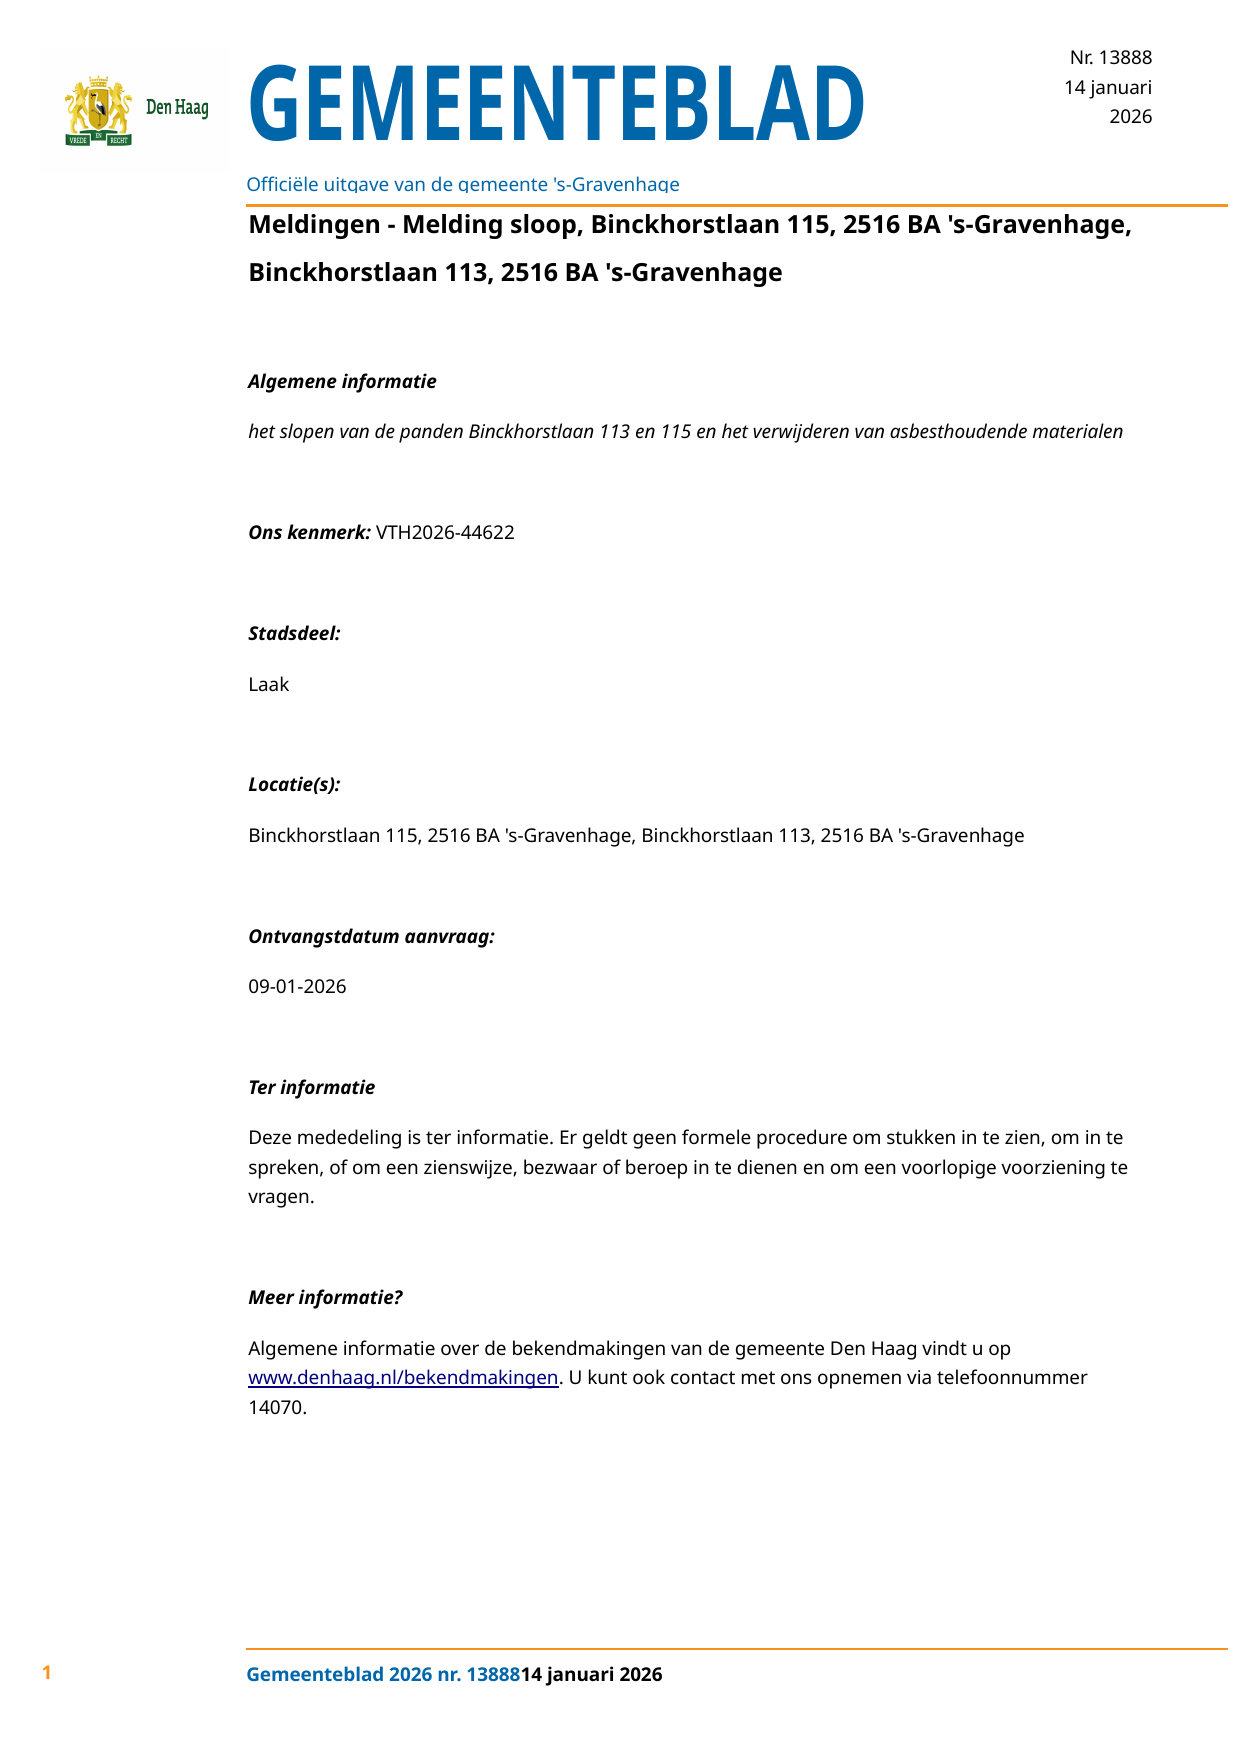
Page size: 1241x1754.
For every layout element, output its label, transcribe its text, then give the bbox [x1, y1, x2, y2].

picture [41, 47, 231, 172]
text Deze mededeling is ter informatie. Er geldt geen formele procedure om stukken in te zien, om in te spreken, of om een zienswijze, bezwaar of beroep in te dienen en om een voorlopige voorziening te vragen. [248, 1124, 1152, 1209]
text Algemene informatie [248, 368, 1152, 394]
text 09-01-2026 [248, 973, 1152, 999]
text het slopen van de panden Binckhorstlaan 113 en 115 en het verwijderen van asbesthoudende materialen [248, 419, 1152, 444]
text Meldingen - Melding sloop, Binckhorstlaan 115, 2516 BA 's-Gravenhage, Binckhorstlaan 113, 2516 BA 's-Gravenhage [248, 207, 1152, 288]
text Ons kenmerk: VTH2026-44622 [248, 519, 1152, 545]
text Binckhorstlaan 115, 2516 BA 's-Gravenhage, Binckhorstlaan 113, 2516 BA 's-Gravenhage [248, 822, 1152, 848]
text Locatie(s): [248, 772, 1152, 797]
text Ontvangstdatum aanvraag: [248, 923, 1152, 949]
text Meer informatie? [248, 1284, 1152, 1310]
text Stadsdeel: [248, 620, 1152, 646]
text Laak [248, 671, 1152, 697]
text Ter informatie [248, 1074, 1152, 1100]
text Algemene informatie over de bekendmakingen van de gemeente Den Haag vindt u op www.denhaag.nl/bekendmakingen. U kunt ook contact met ons opnemen via telefoonnummer 14070. [248, 1335, 1152, 1420]
